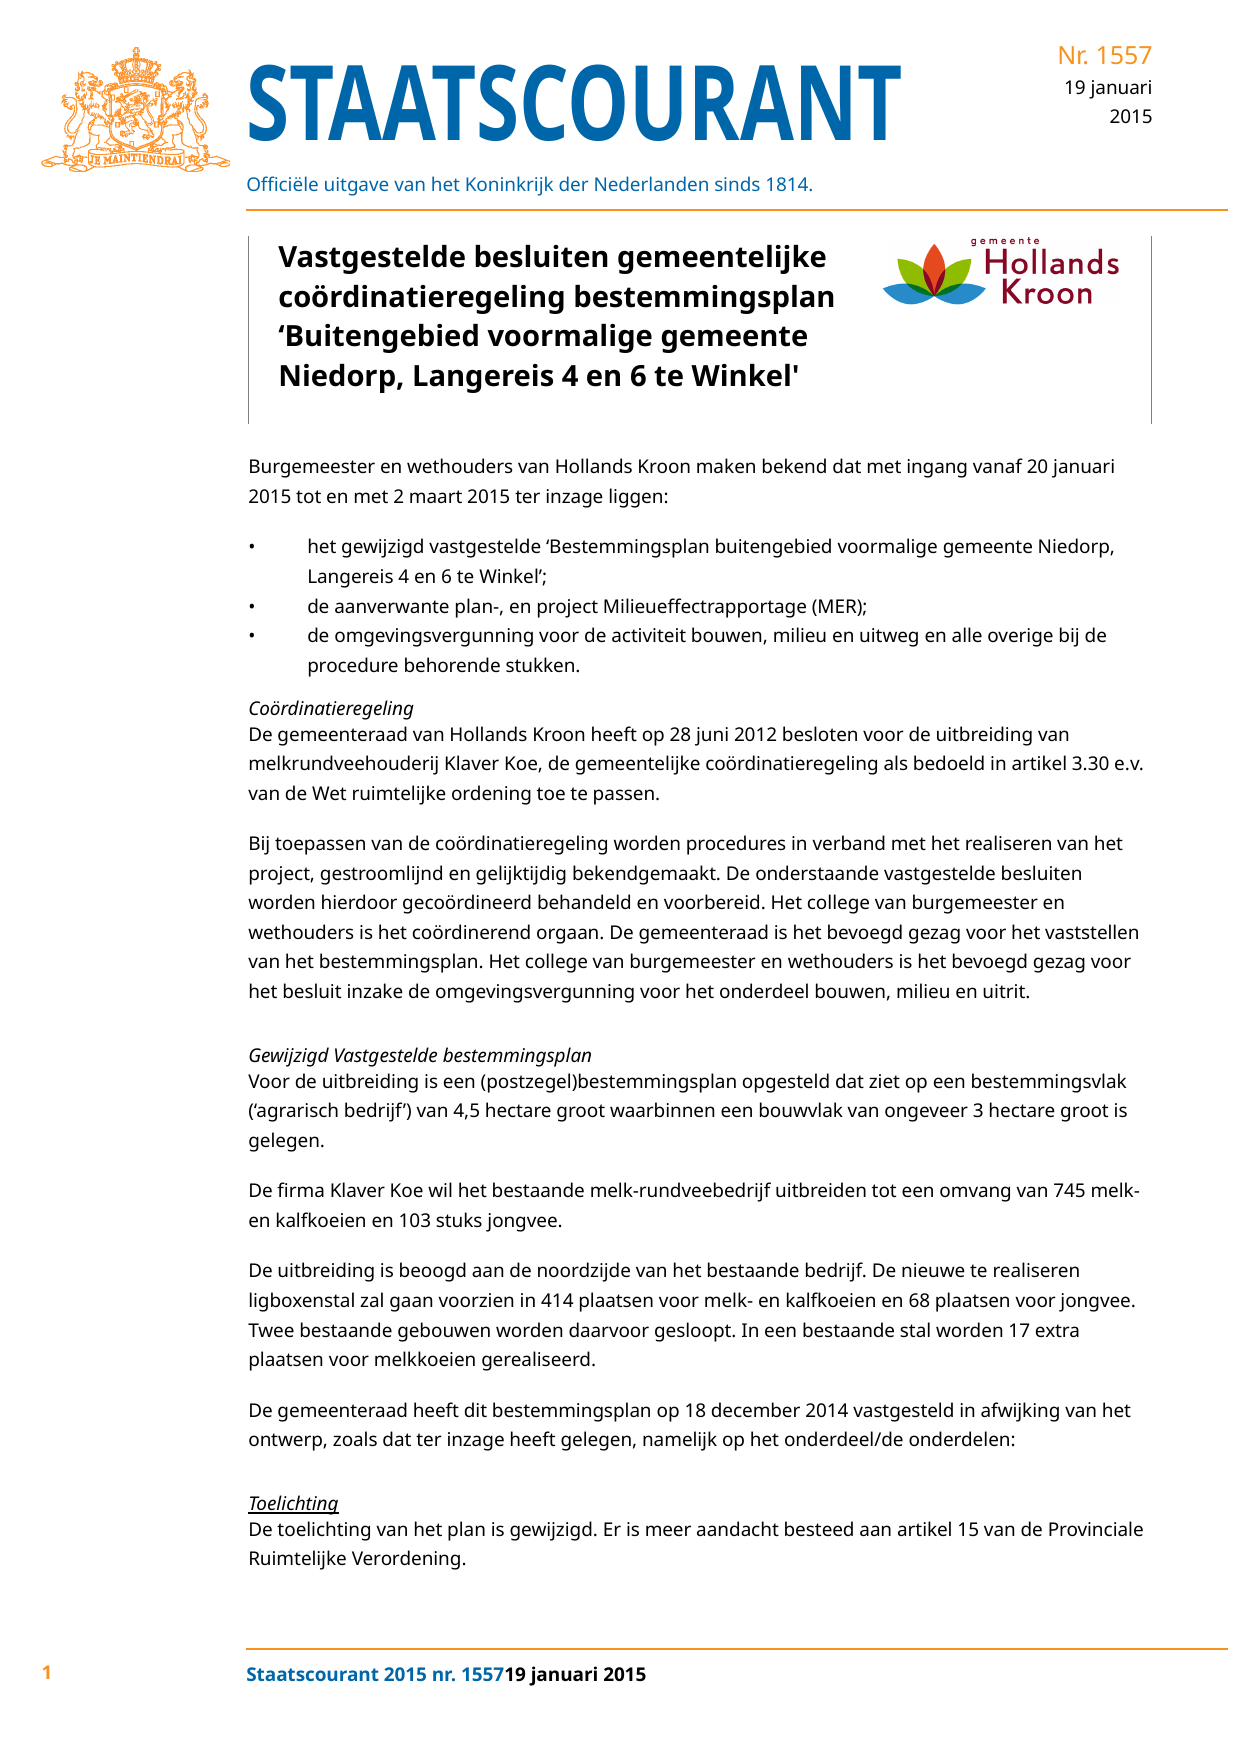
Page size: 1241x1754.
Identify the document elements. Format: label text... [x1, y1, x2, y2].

picture [882, 236, 1119, 305]
text Bij toepassen van de coördinatieregeling worden procedures in verband met het realiseren van het project, gestroomlijnd en gelijktijdig bekendgemaakt. De onderstaande vastgestelde besluiten worden hierdoor gecoördineerd behandeld en voorbereid. Het college van burgemeester en wethouders is het coördinerend orgaan. De gemeenteraad is het bevoegd gezag voor het vaststellen van het bestemmingsplan. Het college van burgemeester en wethouders is het bevoegd gezag voor het besluit inzake de omgevingsvergunning voor het onderdeel bouwen, milieu en uitrit. [248, 830, 1152, 1004]
picture [41, 47, 231, 172]
text Coördinatieregeling [248, 695, 1152, 721]
list de aanverwante plan-, en project Milieueffectrapportage (MER); [248, 593, 1152, 618]
text Gewijzigd Vastgestelde bestemmingsplan [248, 1042, 1152, 1068]
text De gemeenteraad van Hollands Kroon heeft op 28 juni 2012 besloten voor de uitbreiding van melkrundveehouderij Klaver Koe, de gemeentelijke coördinatieregeling als bedoeld in artikel 3.30 e.v. van de Wet ruimtelijke ordening toe te passen. [248, 721, 1152, 806]
text De firma Klaver Koe wil het bestaande melk-rundveebedrijf uitbreiden tot een omvang van 745 melk- en kalfkoeien en 103 stuks jongvee. [248, 1178, 1152, 1233]
text Voor de uitbreiding is een (postzegel)bestemmingsplan opgesteld dat ziet op een bestemmingsvlak (‘agrarisch bedrijf’) van 4,5 hectare groot waarbinnen een bouwvlak van ongeveer 3 hectare groot is gelegen. [248, 1068, 1152, 1153]
text De uitbreiding is beoogd aan de noordzijde van het bestaande bedrijf. De nieuwe te realiseren ligboxenstal zal gaan voorzien in 414 plaatsen voor melk- en kalfkoeien en 68 plaatsen voor jongvee. Twee bestaande gebouwen worden daarvoor gesloopt. In een bestaande stal worden 17 extra plaatsen voor melkkoeien gerealiseerd. [248, 1258, 1152, 1372]
list het gewijzigd vastgestelde ‘Bestemmingsplan buitengebied voormalige gemeente Niedorp, Langereis 4 en 6 te Winkel’; [248, 534, 1152, 589]
text De toelichting van het plan is gewijzigd. Er is meer aandacht besteed aan artikel 15 van de Provinciale Ruimtelijke Verordening. [248, 1516, 1152, 1571]
text Burgemeester en wethouders van Hollands Kroon maken bekend dat met ingang vanaf 20 januari 2015 tot en met 2 maart 2015 ter inzage liggen: [248, 454, 1152, 509]
list de omgevingsvergunning voor de activiteit bouwen, milieu en uitweg en alle overige bij de procedure behorende stukken. [248, 622, 1152, 678]
table_header [850, 236, 1151, 424]
text De gemeenteraad heeft dit bestemmingsplan op 18 december 2014 vastgesteld in afwijking van het ontwerp, zoals dat ter inzage heeft gelegen, namelijk op het onderdeel/de onderdelen: [248, 1397, 1152, 1452]
table_header Vastgestelde besluiten gemeentelijke coördinatieregeling bestemmingsplan ‘Buitengebied voormalige gemeente Niedorp, Langereis 4 en 6 te Winkel' [249, 236, 850, 424]
text Toelichting [248, 1490, 1152, 1516]
